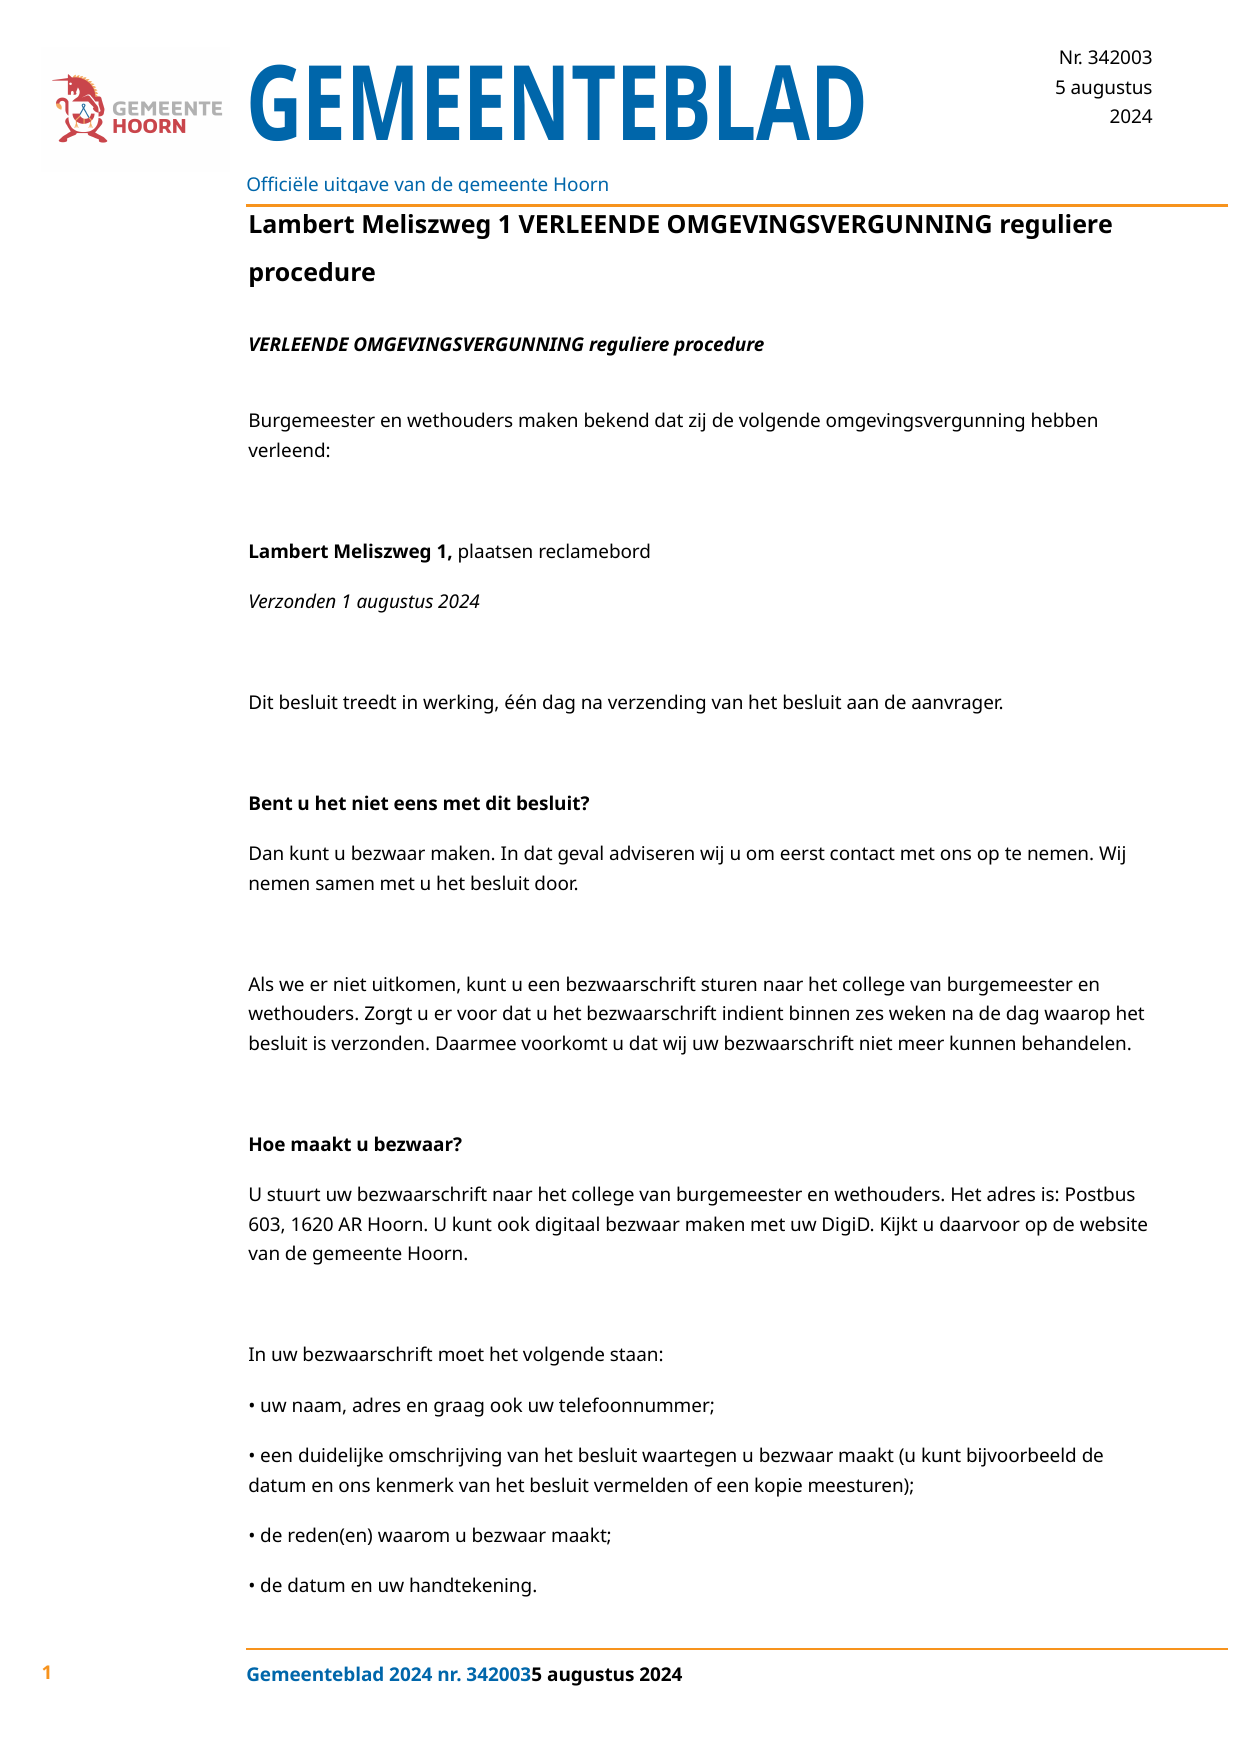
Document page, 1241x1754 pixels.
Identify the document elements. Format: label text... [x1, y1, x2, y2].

text Lambert Meliszweg 1 VERLEENDE OMGEVINGSVERGUNNING reguliere procedure [248, 207, 1152, 288]
text • uw naam, adres en graag ook uw telefoonnummer; [248, 1392, 1152, 1417]
text Als we er niet uitkomen, kunt u een bezwaarschrift sturen naar het college van burgemeester en wethouders. Zorgt u er voor dat u het bezwaarschrift indient binnen zes weken na de dag waarop het besluit is verzonden. Daarmee voorkomt u dat wij uw bezwaarschrift niet meer kunnen behandelen. [248, 971, 1152, 1056]
text VERLEENDE OMGEVINGSVERGUNNING reguliere procedure [248, 331, 1152, 357]
text Verzonden 1 augustus 2024 [248, 588, 1152, 614]
text • een duidelijke omschrijving van het besluit waartegen u bezwaar maakt (u kunt bijvoorbeeld de datum en ons kenmerk van het besluit vermelden of een kopie meesturen); [248, 1442, 1152, 1497]
text Hoe maakt u bezwaar? [248, 1131, 1152, 1157]
text Bent u het niet eens met dit besluit? [248, 790, 1152, 816]
text • de reden(en) waarom u bezwaar maakt; [248, 1522, 1152, 1548]
text In uw bezwaarschrift moet het volgende staan: [248, 1341, 1152, 1367]
picture [41, 47, 231, 172]
text Lambert Meliszweg 1, plaatsen reclamebord [248, 538, 1152, 564]
text Dit besluit treedt in werking, één dag na verzending van het besluit aan de aanvrager. [248, 689, 1152, 715]
text U stuurt uw bezwaarschrift naar het college van burgemeester en wethouders. Het adres is: Postbus 603, 1620 AR Hoorn. U kunt ook digitaal bezwaar maken met uw DigiD. Kijkt u daarvoor op de website van de gemeente Hoorn. [248, 1181, 1152, 1266]
text Burgemeester en wethouders maken bekend dat zij de volgende omgevingsvergunning hebben verleend: [248, 408, 1152, 463]
text • de datum en uw handtekening. [248, 1573, 1152, 1598]
text Dan kunt u bezwaar maken. In dat geval adviseren wij u om eerst contact met ons op te nemen. Wij nemen samen met u het besluit door. [248, 841, 1152, 896]
